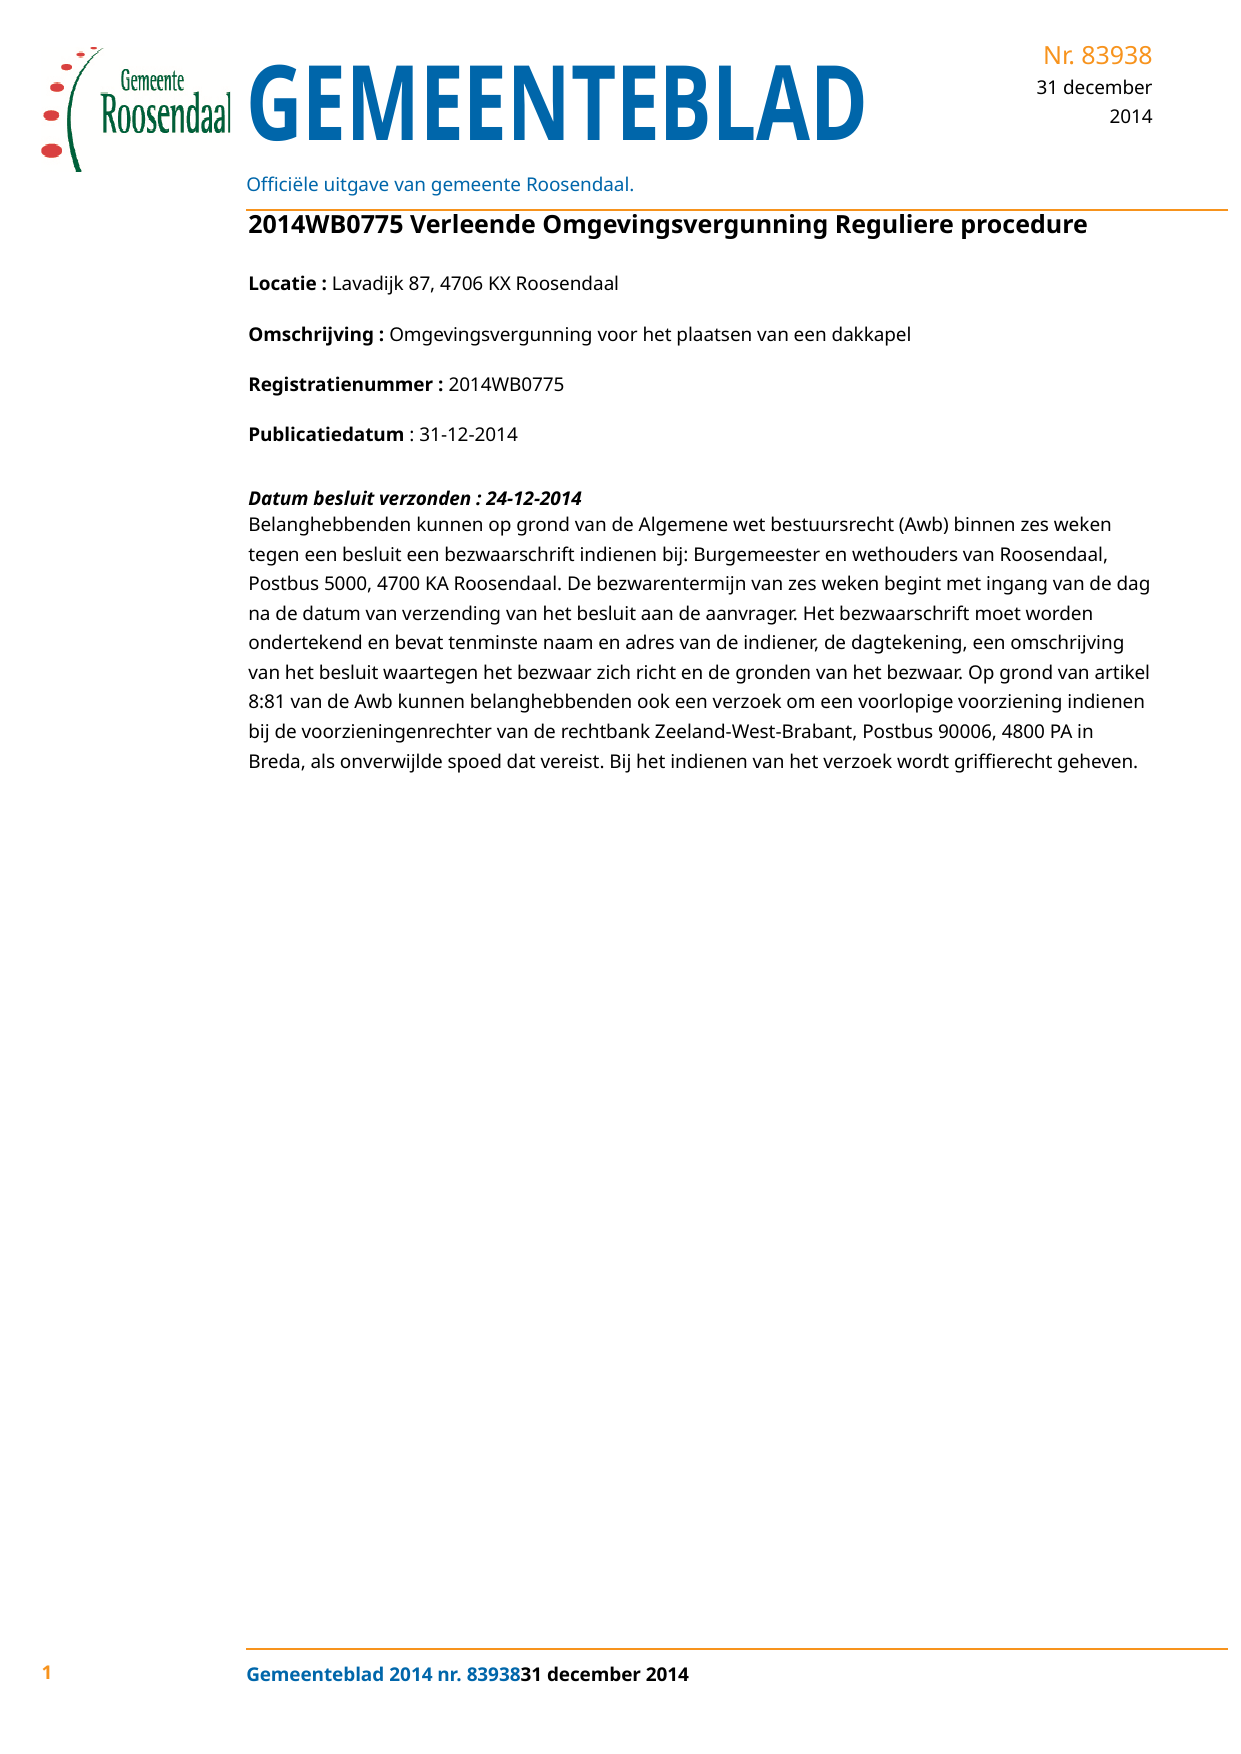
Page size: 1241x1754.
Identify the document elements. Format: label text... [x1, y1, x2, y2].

text Datum besluit verzonden : 24-12-2014 [248, 486, 1152, 511]
text Locatie : Lavadijk 87, 4706 KX Roosendaal [248, 270, 1152, 296]
text Publicatiedatum : 31-12-2014 [248, 422, 1152, 447]
text Omschrijving : Omgevingsvergunning voor het plaatsen van een dakkapel [248, 321, 1152, 346]
picture [41, 47, 231, 172]
text Registratienummer : 2014WB0775 [248, 371, 1152, 397]
text Belanghebbenden kunnen op grond van de Algemene wet bestuursrecht (Awb) binnen zes weken tegen een besluit een bezwaarschrift indienen bij: Burgemeester en wethouders van Roosendaal, Postbus 5000, 4700 KA Roosendaal. De bezwarentermijn van zes weken begint met ingang van de dag na de datum van verzending van het besluit aan de aanvrager. Het bezwaarschrift moet worden ondertekend en bevat tenminste naam en adres van de indiener, de dagtekening, een omschrijving van het besluit waartegen het bezwaar zich richt en de gronden van het bezwaar. Op grond van artikel 8:81 van de Awb kunnen belanghebbenden ook een verzoek om een voorlopige voorziening indienen bij de voorzieningenrechter van de rechtbank Zeeland-West-Brabant, Postbus 90006, 4800 PA in Breda, als onverwijlde spoed dat vereist. Bij het indienen van het verzoek wordt griffierecht geheven. [248, 511, 1152, 774]
text 2014WB0775 Verleende Omgevingsvergunning Reguliere procedure [248, 211, 1152, 241]
